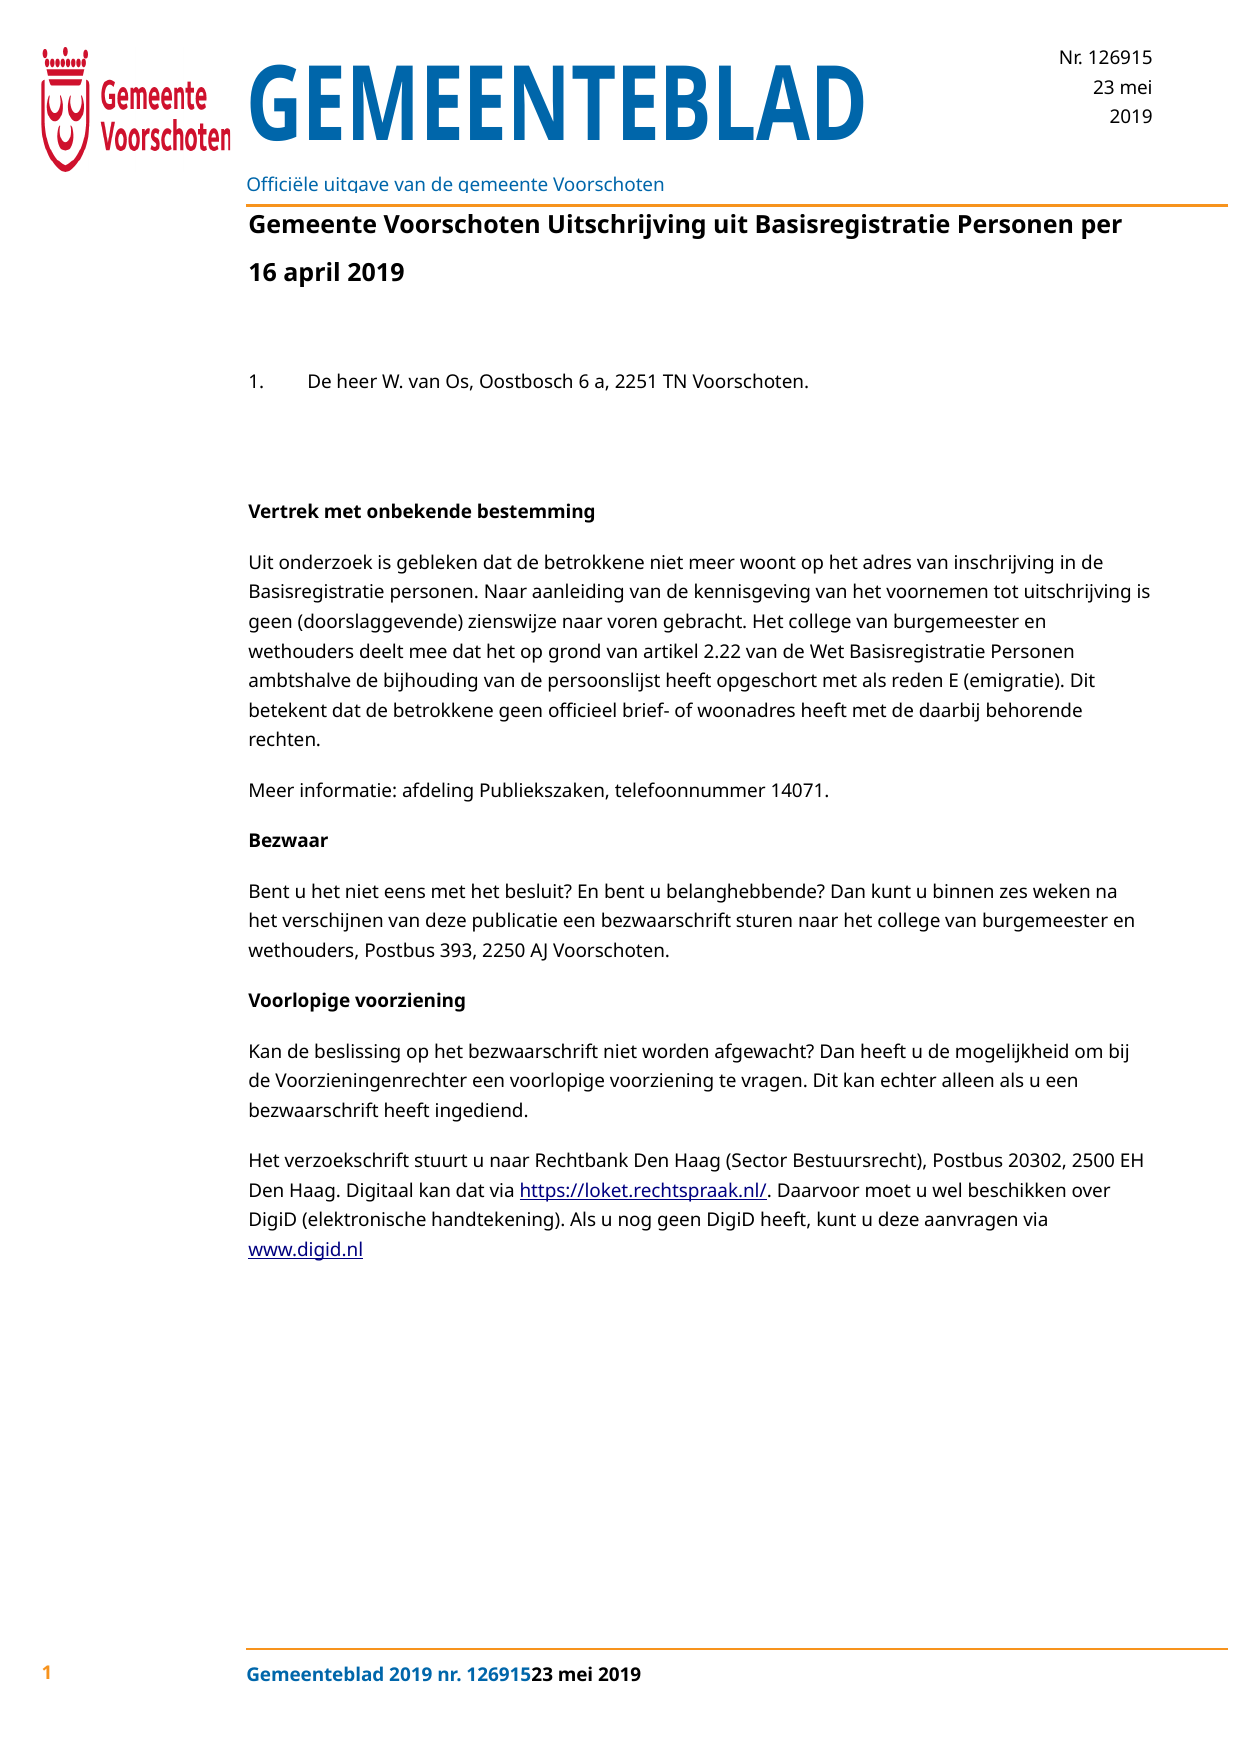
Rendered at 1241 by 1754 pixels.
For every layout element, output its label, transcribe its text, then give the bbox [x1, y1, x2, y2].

text Bent u het niet eens met het besluit? En bent u belanghebbende? Dan kunt u binnen zes weken na het verschijnen van deze publicatie een bezwaarschrift sturen naar het college van burgemeester en wethouders, Postbus 393, 2250 AJ Voorschoten. [248, 878, 1152, 963]
text Bezwaar [248, 827, 1152, 853]
text Vertrek met onbekende bestemming [248, 499, 1152, 524]
text Uit onderzoek is gebleken dat de betrokkene niet meer woont op het adres van inschrijving in de Basisregistratie personen. Naar aanleiding van de kennisgeving van het voornemen tot uitschrijving is geen (doorslaggevende) zienswijze naar voren gebracht. Het college van burgemeester en wethouders deelt mee dat het op grond van artikel 2.22 van de Wet Basisregistratie Personen ambtshalve de bijhouding van de persoonslijst heeft opgeschort met als reden E (emigratie). Dit betekent dat de betrokkene geen officieel brief- of woonadres heeft met de daarbij behorende rechten. [248, 549, 1152, 752]
picture [41, 47, 231, 172]
text Meer informatie: afdeling Publiekszaken, telefoonnummer 14071. [248, 777, 1152, 803]
text Gemeente Voorschoten Uitschrijving uit Basisregistratie Personen per 16 april 2019 [248, 207, 1152, 288]
text Het verzoekschrift stuurt u naar Rechtbank Den Haag (Sector Bestuursrecht), Postbus 20302, 2500 EH Den Haag. Digitaal kan dat via https://loket.rechtspraak.nl/. Daarvoor moet u wel beschikken over DigiD (elektronische handtekening). Als u nog geen DigiD heeft, kunt u deze aanvragen via www.digid.nl [248, 1147, 1152, 1262]
list De heer W. van Os, Oostbosch 6 a, 2251 TN Voorschoten. [248, 368, 1152, 394]
text Voorlopige voorziening [248, 987, 1152, 1013]
text Kan de beslissing op het bezwaarschrift niet worden afgewacht? Dan heeft u de mogelijkheid om bij de Voorzieningenrechter een voorlopige voorziening te vragen. Dit kan echter alleen als u een bezwaarschrift heeft ingediend. [248, 1038, 1152, 1123]
